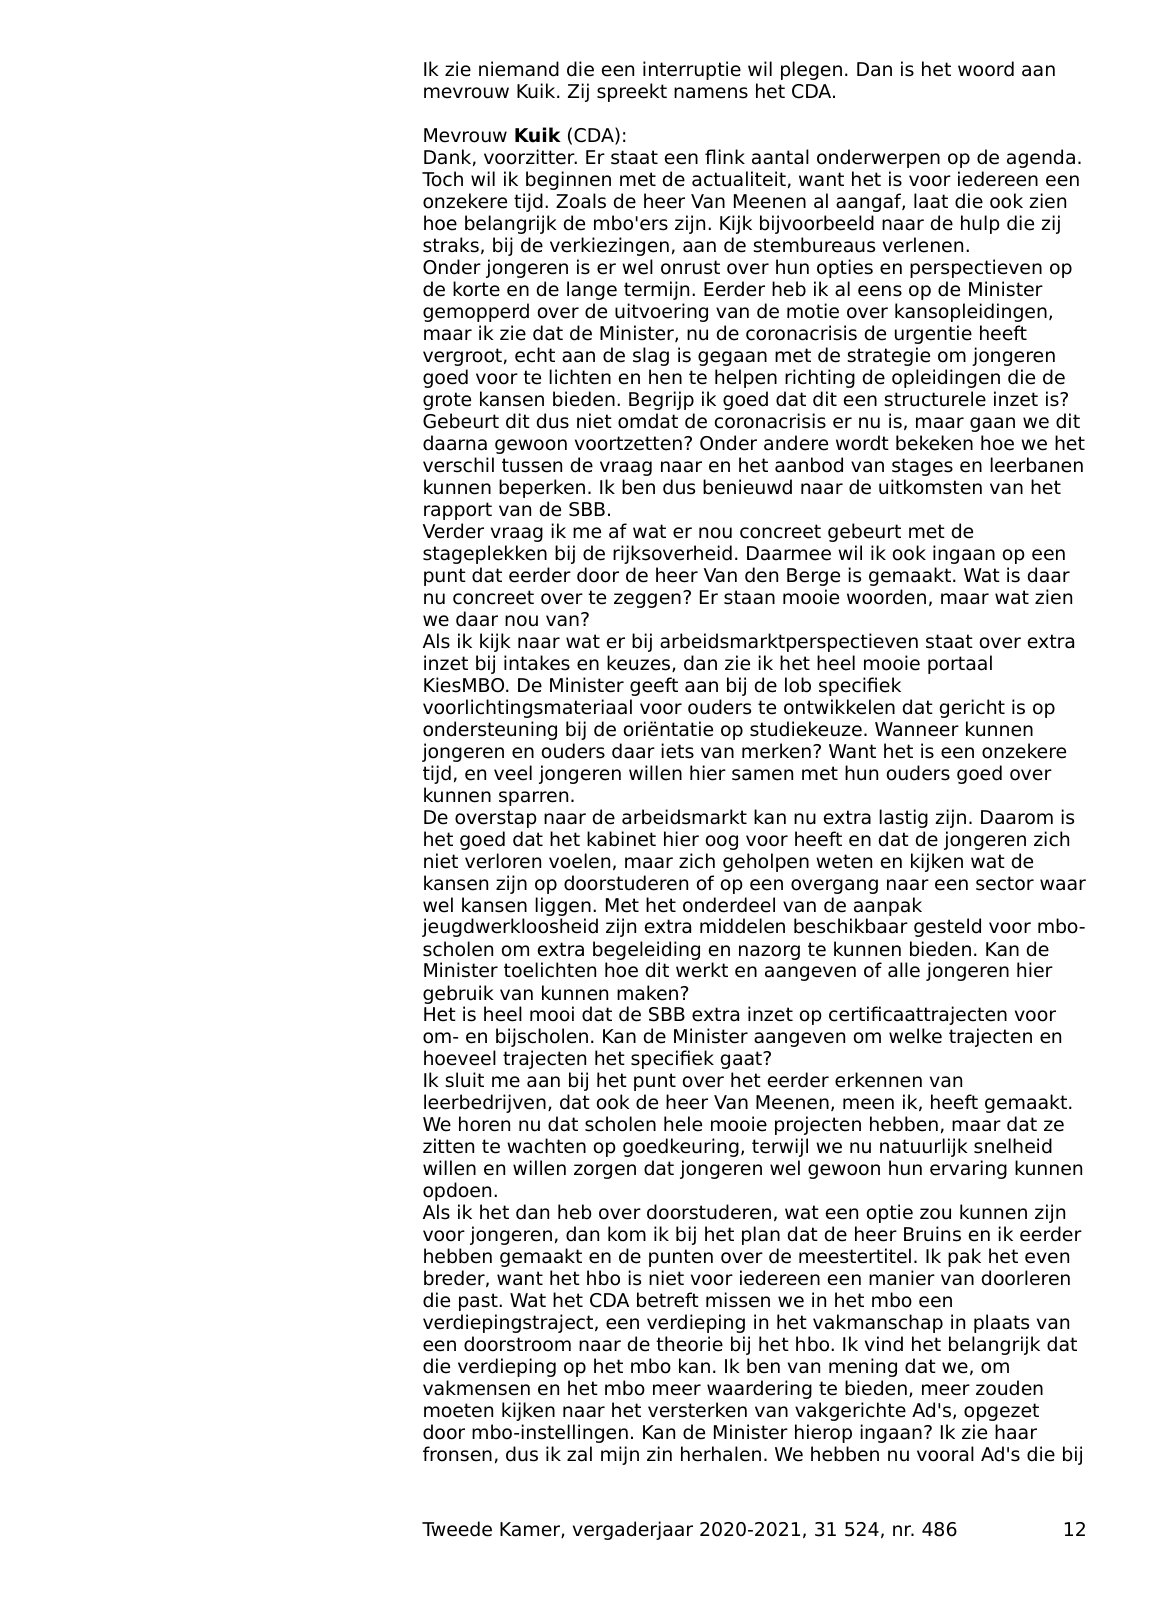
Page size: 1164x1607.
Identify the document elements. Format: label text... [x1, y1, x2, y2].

text Onder jongeren is er wel onrust over hun opties en perspectieven op de korte en de lange termijn. Eerder heb ik al eens op de Minister gemopperd over de uitvoering van de motie over kansopleidingen, maar ik zie dat de Minister, nu de coronacrisis de urgentie heeft vergroot, echt aan de slag is gegaan met de strategie om jongeren goed voor te lichten en hen te helpen richting de opleidingen die de grote kansen bieden. Begrijp ik goed dat dit een structurele inzet is? Gebeurt dit dus niet omdat de coronacrisis er nu is, maar gaan we dit daarna gewoon voortzetten? Onder andere wordt bekeken hoe we het verschil tussen de vraag naar en het aanbod van stages en leerbanen kunnen beperken. Ik ben dus benieuwd naar de uitkomsten van het rapport van de SBB. [422, 257, 1087, 521]
text Als ik het dan heb over doorstuderen, wat een optie zou kunnen zijn voor jongeren, dan kom ik bij het plan dat de heer Bruins en ik eerder hebben gemaakt en de punten over de meestertitel. Ik pak het even breder, want het hbo is niet voor iedereen een manier van doorleren die past. Wat het CDA betreft missen we in het mbo een verdiepingstraject, een verdieping in het vakmanschap in plaats van een doorstroom naar de theorie bij het hbo. Ik vind het belangrijk dat die verdieping op het mbo kan. Ik ben van mening dat we, om vakmensen en het mbo meer waardering te bieden, meer zouden moeten kijken naar het versterken van vakgerichte Ad's, opgezet door mbo-instellingen. Kan de Minister hierop ingaan? Ik zie haar fronsen, dus ik zal mijn zin herhalen. We hebben nu vooral Ad's die bij [422, 1202, 1087, 1466]
text Ik zie niemand die een interruptie wil plegen. Dan is het woord aan mevrouw Kuik. Zij spreekt namens het CDA. [422, 59, 1087, 103]
text Als ik kijk naar wat er bij arbeidsmarktperspectieven staat over extra inzet bij intakes en keuzes, dan zie ik het heel mooie portaal KiesMBO. De Minister geeft aan bij de lob specifiek voorlichtingsmateriaal voor ouders te ontwikkelen dat gericht is op ondersteuning bij de oriëntatie op studiekeuze. Wanneer kunnen jongeren en ouders daar iets van merken? Want het is een onzekere tijd, en veel jongeren willen hier samen met hun ouders goed over kunnen sparren. [422, 631, 1087, 807]
text De overstap naar de arbeidsmarkt kan nu extra lastig zijn. Daarom is het goed dat het kabinet hier oog voor heeft en dat de jongeren zich niet verloren voelen, maar zich geholpen weten en kijken wat de kansen zijn op doorstuderen of op een overgang naar een sector waar wel kansen liggen. Met het onderdeel van de aanpak jeugdwerkloosheid zijn extra middelen beschikbaar gesteld voor mbo-scholen om extra begeleiding en nazorg te kunnen bieden. Kan de Minister toelichten hoe dit werkt en aangeven of alle jongeren hier gebruik van kunnen maken? [422, 807, 1087, 1004]
text Het is heel mooi dat de SBB extra inzet op certificaattrajecten voor om- en bijscholen. Kan de Minister aangeven om welke trajecten en hoeveel trajecten het specifiek gaat? [422, 1004, 1087, 1070]
text Mevrouw Kuik (CDA): [422, 125, 1087, 147]
text Verder vraag ik me af wat er nou concreet gebeurt met de stageplekken bij de rijksoverheid. Daarmee wil ik ook ingaan op een punt dat eerder door de heer Van den Berge is gemaakt. Wat is daar nu concreet over te zeggen? Er staan mooie woorden, maar wat zien we daar nou van? [422, 521, 1087, 631]
text Ik sluit me aan bij het punt over het eerder erkennen van leerbedrijven, dat ook de heer Van Meenen, meen ik, heeft gemaakt. We horen nu dat scholen hele mooie projecten hebben, maar dat ze zitten te wachten op goedkeuring, terwijl we nu natuurlijk snelheid willen en willen zorgen dat jongeren wel gewoon hun ervaring kunnen opdoen. [422, 1070, 1087, 1202]
text Dank, voorzitter. Er staat een flink aantal onderwerpen op de agenda. Toch wil ik beginnen met de actualiteit, want het is voor iedereen een onzekere tijd. Zoals de heer Van Meenen al aangaf, laat die ook zien hoe belangrijk de mbo'ers zijn. Kijk bijvoorbeeld naar de hulp die zij straks, bij de verkiezingen, aan de stembureaus verlenen. [422, 147, 1087, 257]
